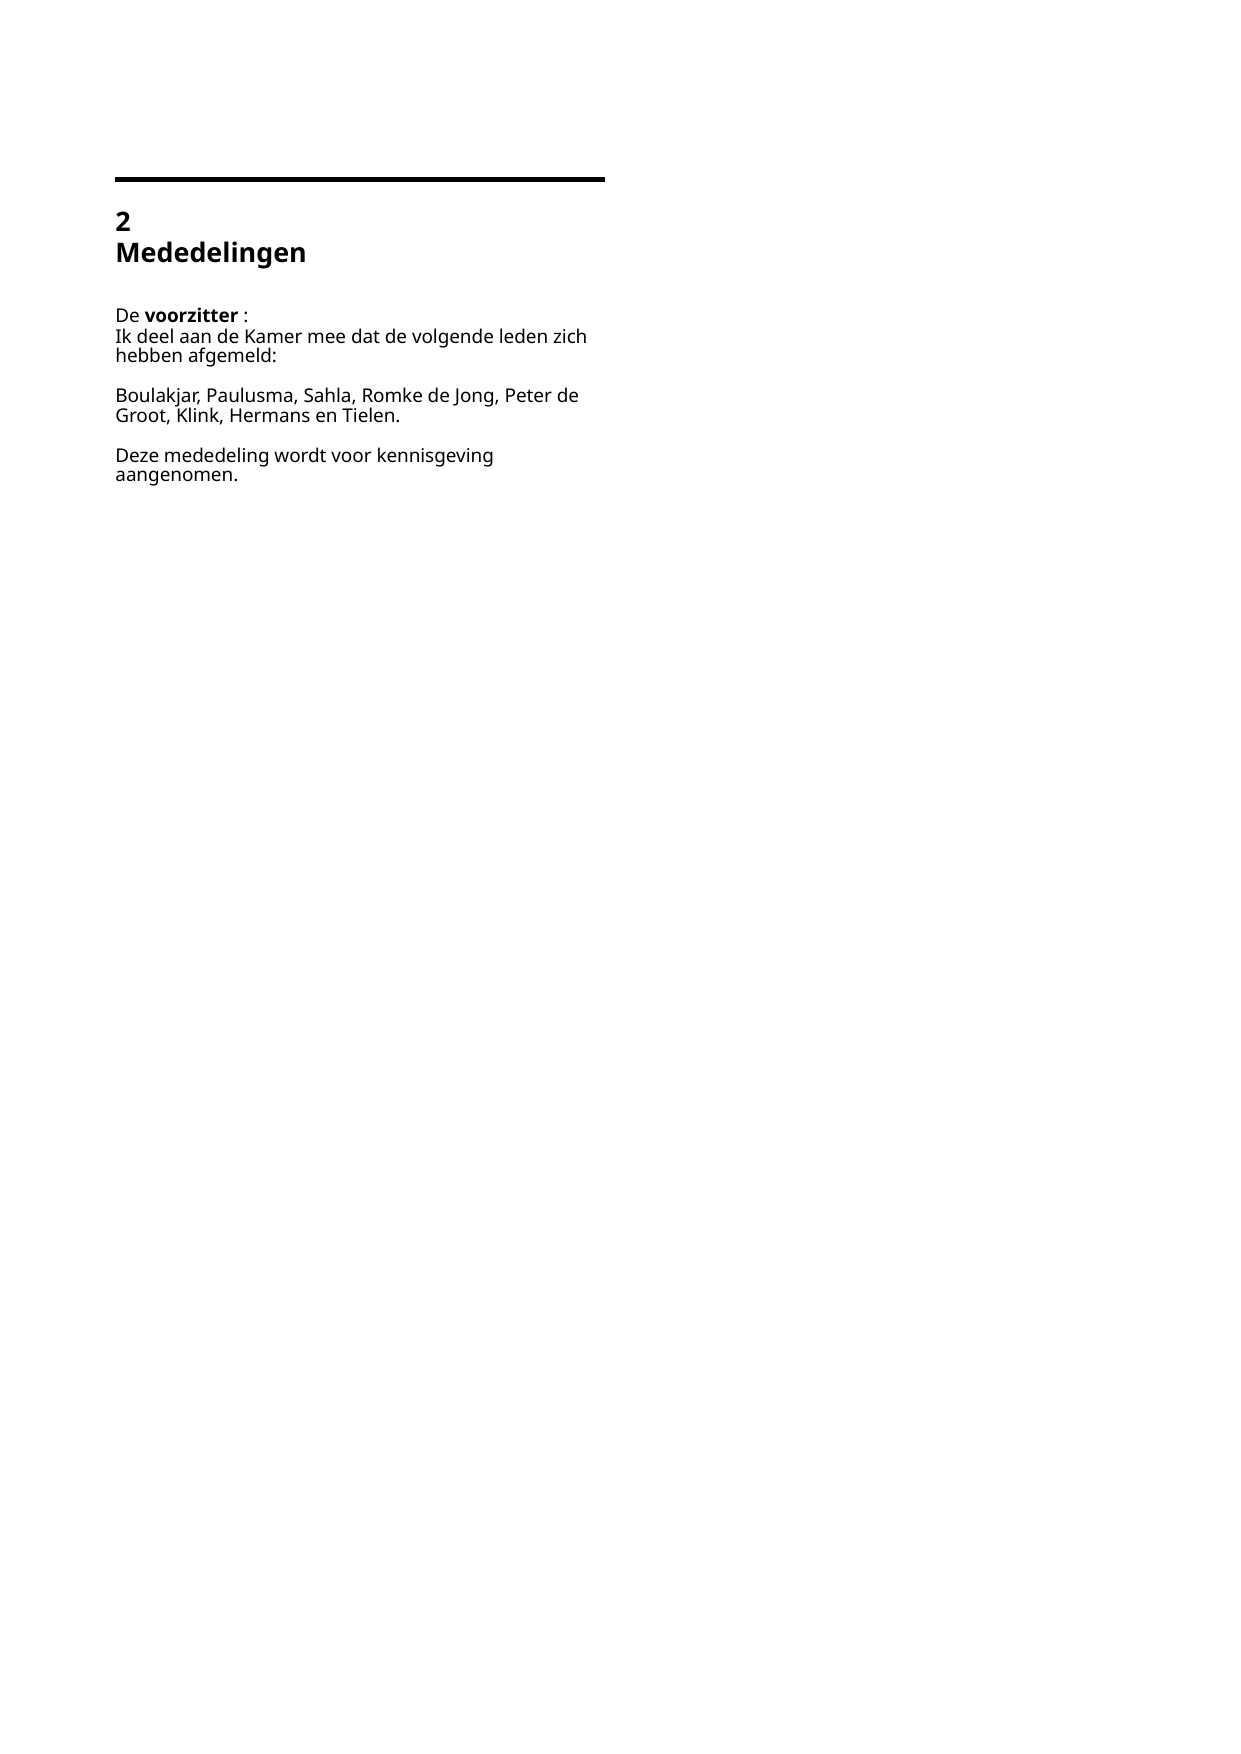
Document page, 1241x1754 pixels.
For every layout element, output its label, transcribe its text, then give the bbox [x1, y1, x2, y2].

text Ik deel aan de Kamer mee dat de volgende leden zich hebben afgemeld: [115, 328, 605, 367]
text De voorzitter : [115, 302, 605, 328]
text Boulakjar, Paulusma, Sahla, Romke de Jong, Peter de Groot, Klink, Hermans en Tielen. [115, 387, 605, 426]
text Deze mededeling wordt voor kennisgeving aangenomen. [115, 447, 605, 485]
text Mededelingen [115, 239, 605, 283]
text 2 [115, 203, 605, 239]
